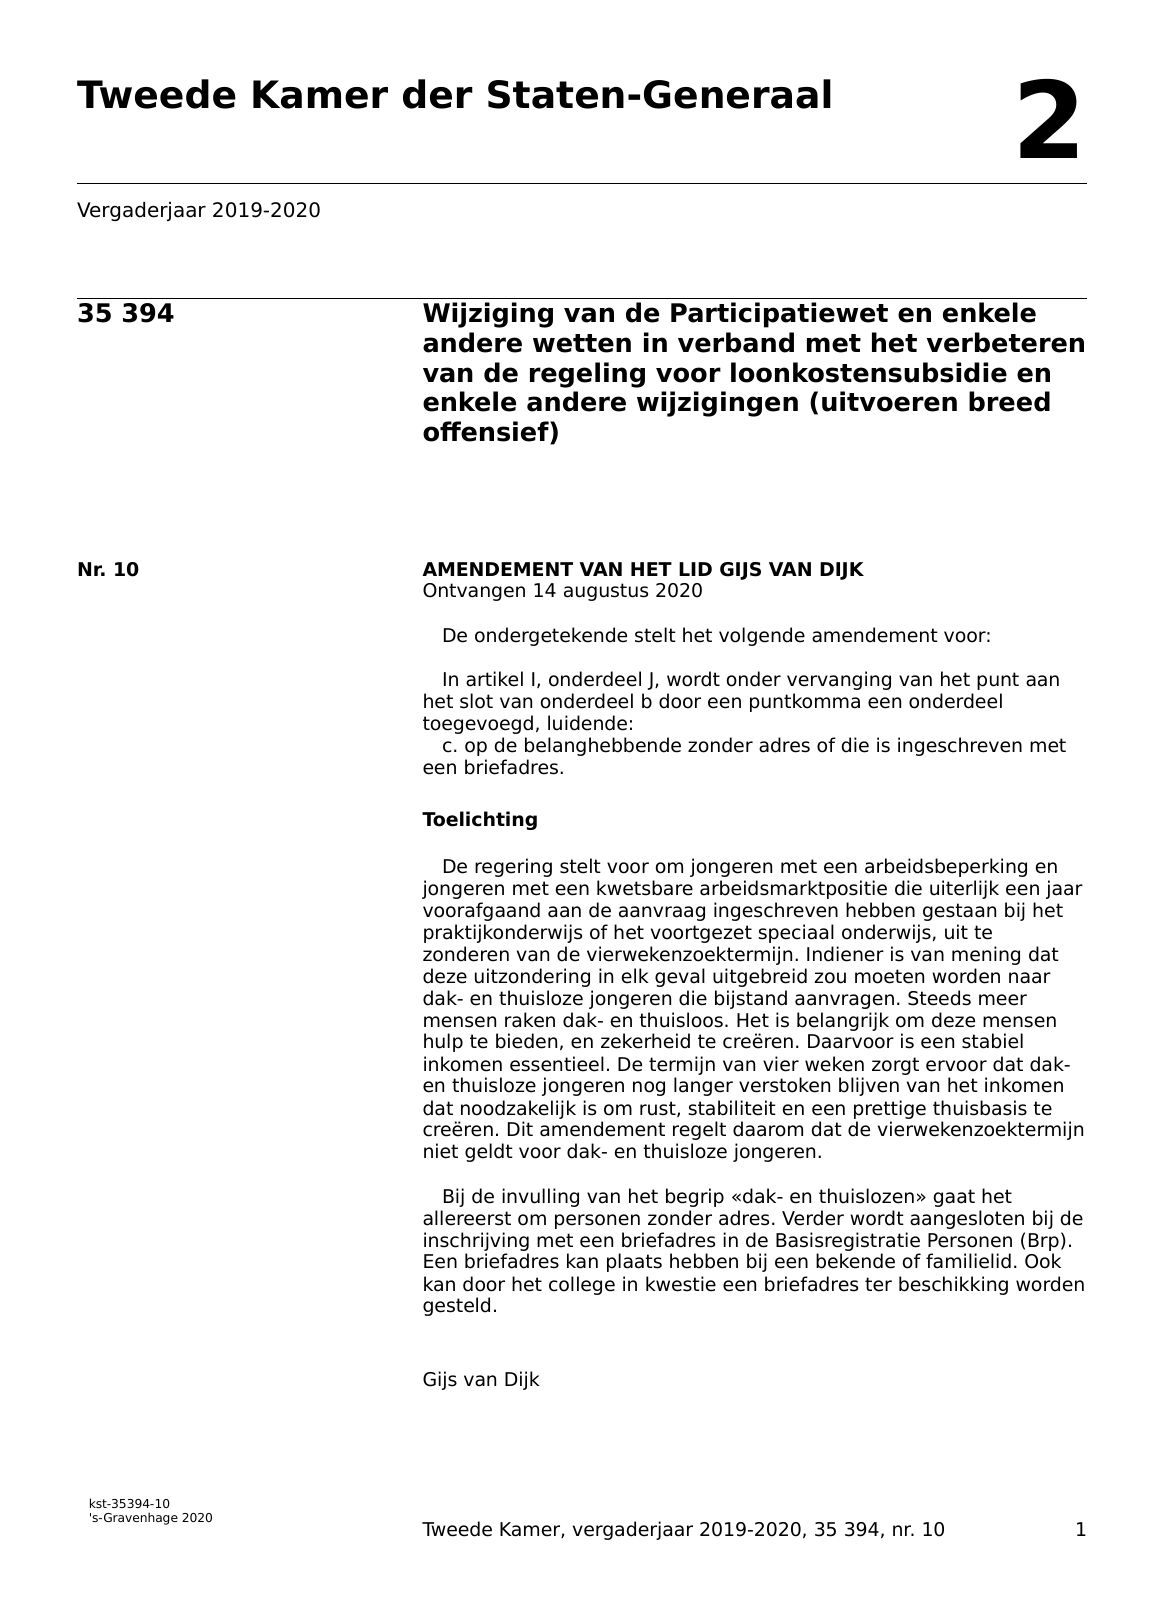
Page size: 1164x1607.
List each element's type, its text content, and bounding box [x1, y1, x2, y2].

subtitle Toelichting [422, 809, 1087, 831]
text In artikel I, onderdeel J, wordt onder vervanging van het punt aan het slot van onderdeel b door een puntkomma een onderdeel toegevoegd, luidende: [422, 669, 1087, 735]
text 's-Gravenhage 2020 [88, 1511, 323, 1525]
text De regering stelt voor om jongeren met een arbeidsbeperking en jongeren met een kwetsbare arbeidsmarktpositie die uiterlijk een jaar voorafgaand aan de aanvraag ingeschreven hebben gestaan bij het praktijkonderwijs of het voortgezet speciaal onderwijs, uit te zonderen van de vierwekenzoektermijn. Indiener is van mening dat deze uitzondering in elk geval uitgebreid zou moeten worden naar dak- en thuisloze jongeren die bijstand aanvragen. Steeds meer mensen raken dak- en thuisloos. Het is belangrijk om deze mensen hulp te bieden, en zekerheid te creëren. Daarvoor is een stabiel inkomen essentieel. De termijn van vier weken zorgt ervoor dat dak- en thuisloze jongeren nog langer verstoken blijven van het inkomen dat noodzakelijk is om rust, stabiliteit en een prettige thuisbasis te creëren. Dit amendement regelt daarom dat de vierwekenzoektermijn niet geldt voor dak- en thuisloze jongeren. [422, 856, 1087, 1163]
text Bij de invulling van het begrip «dak- en thuislozen» gaat het allereerst om personen zonder adres. Verder wordt aangesloten bij de inschrijving met een briefadres in de Basisregistratie Personen (Brp). Een briefadres kan plaats hebben bij een bekende of familielid. Ook kan door het college in kwestie een briefadres ter beschikking worden gesteld. [422, 1186, 1087, 1317]
text kst-35394-10 [88, 1497, 323, 1511]
text Gijs van Dijk [422, 1347, 1087, 1391]
text c. op de belanghebbende zonder adres of die is ingeschreven met een briefadres. [422, 735, 1087, 779]
table_header 2 [886, 59, 1087, 183]
table_header Tweede Kamer der Staten-Generaal [77, 59, 886, 183]
subtitle Nr. 10 AMENDEMENT VAN HET LID GIJS VAN DIJK [77, 558, 1087, 580]
table_cell Vergaderjaar 2019-2020 [77, 184, 1087, 298]
subtitle 35 394 Wijziging van de Participatiewet en enkele andere wetten in verband met het verbeteren van de regeling voor loonkostensubsidie en enkele andere wijzigingen (uitvoeren breed offensief) [77, 299, 1087, 447]
text De ondergetekende stelt het volgende amendement voor: [422, 624, 1087, 647]
text Ontvangen 14 augustus 2020 [422, 580, 1087, 602]
